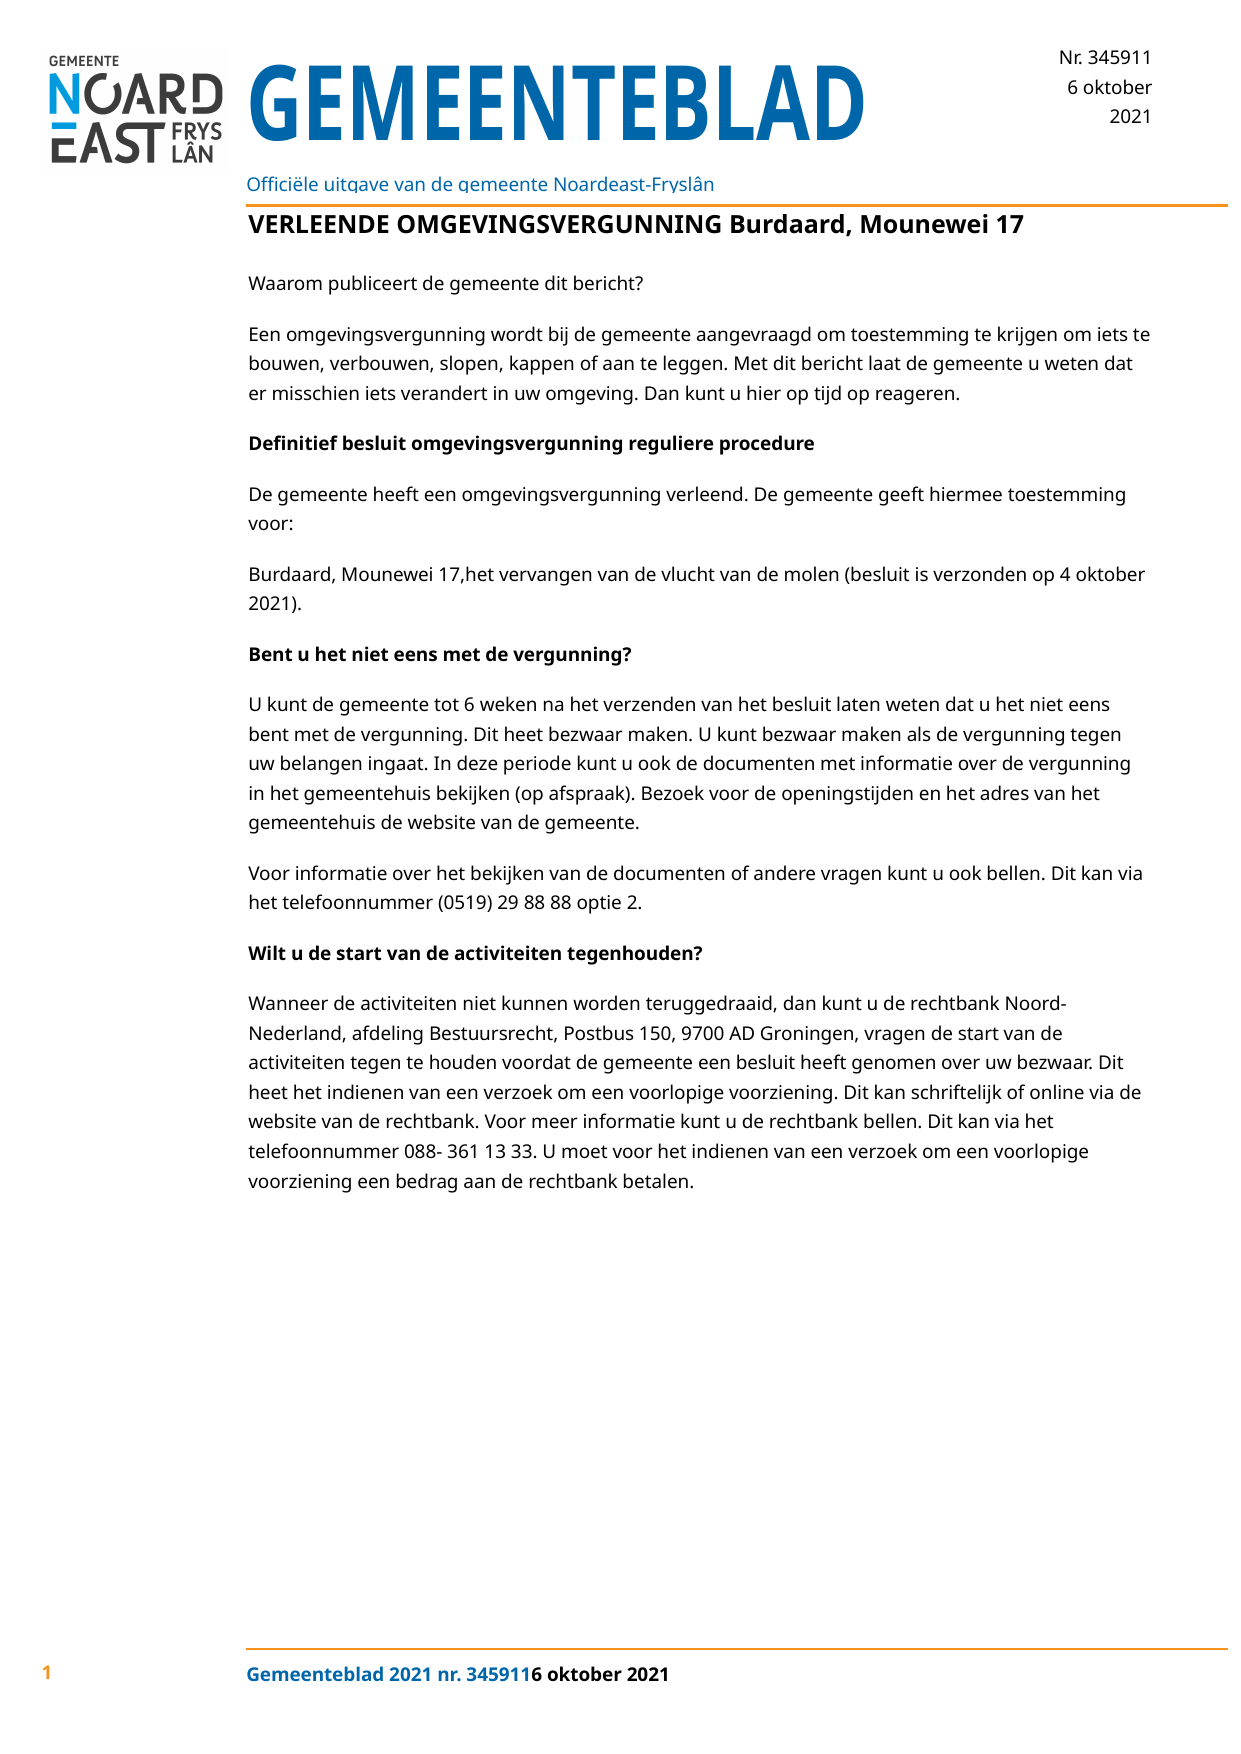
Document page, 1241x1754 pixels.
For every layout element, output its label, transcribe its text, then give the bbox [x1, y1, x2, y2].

text Waarom publiceert de gemeente dit bericht? [248, 270, 1152, 296]
text De gemeente heeft een omgevingsvergunning verleend. De gemeente geeft hiermee toestemming voor: [248, 481, 1152, 536]
text Voor informatie over het bekijken van de documenten of andere vragen kunt u ook bellen. Dit kan via het telefoonnummer (0519) 29 88 88 optie 2. [248, 860, 1152, 915]
text Wanneer de activiteiten niet kunnen worden teruggedraaid, dan kunt u de rechtbank Noord-Nederland, afdeling Bestuursrecht, Postbus 150, 9700 AD Groningen, vragen de start van de activiteiten tegen te houden voordat de gemeente een besluit heeft genomen over uw bezwaar. Dit heet het indienen van een verzoek om een voorlopige voorziening. Dit kan schriftelijk of online via de website van de rechtbank. Voor meer informatie kunt u de rechtbank bellen. Dit kan via het telefoonnummer 088- 361 13 33. U moet voor het indienen van een verzoek om een voorlopige voorziening een bedrag aan de rechtbank betalen. [248, 990, 1152, 1193]
text VERLEENDE OMGEVINGSVERGUNNING Burdaard, Mounewei 17 [248, 207, 1152, 241]
text U kunt de gemeente tot 6 weken na het verzenden van het besluit laten weten dat u het niet eens bent met de vergunning. Dit heet bezwaar maken. U kunt bezwaar maken als de vergunning tegen uw belangen ingaat. In deze periode kunt u ook de documenten met informatie over de vergunning in het gemeentehuis bekijken (op afspraak). Bezoek voor de openingstijden en het adres van het gemeentehuis de website van de gemeente. [248, 691, 1152, 835]
text Burdaard, Mounewei 17,het vervangen van de vlucht van de molen (besluit is verzonden op 4 oktober 2021). [248, 561, 1152, 616]
text Een omgevingsvergunning wordt bij de gemeente aangevraagd om toestemming te krijgen om iets te bouwen, verbouwen, slopen, kappen of aan te leggen. Met dit bericht laat de gemeente u weten dat er misschien iets verandert in uw omgeving. Dan kunt u hier op tijd op reageren. [248, 321, 1152, 406]
text Wilt u de start van de activiteiten tegenhouden? [248, 940, 1152, 966]
text Definitief besluit omgevingsvergunning reguliere procedure [248, 430, 1152, 456]
picture [41, 47, 231, 172]
text Bent u het niet eens met de vergunning? [248, 641, 1152, 666]
